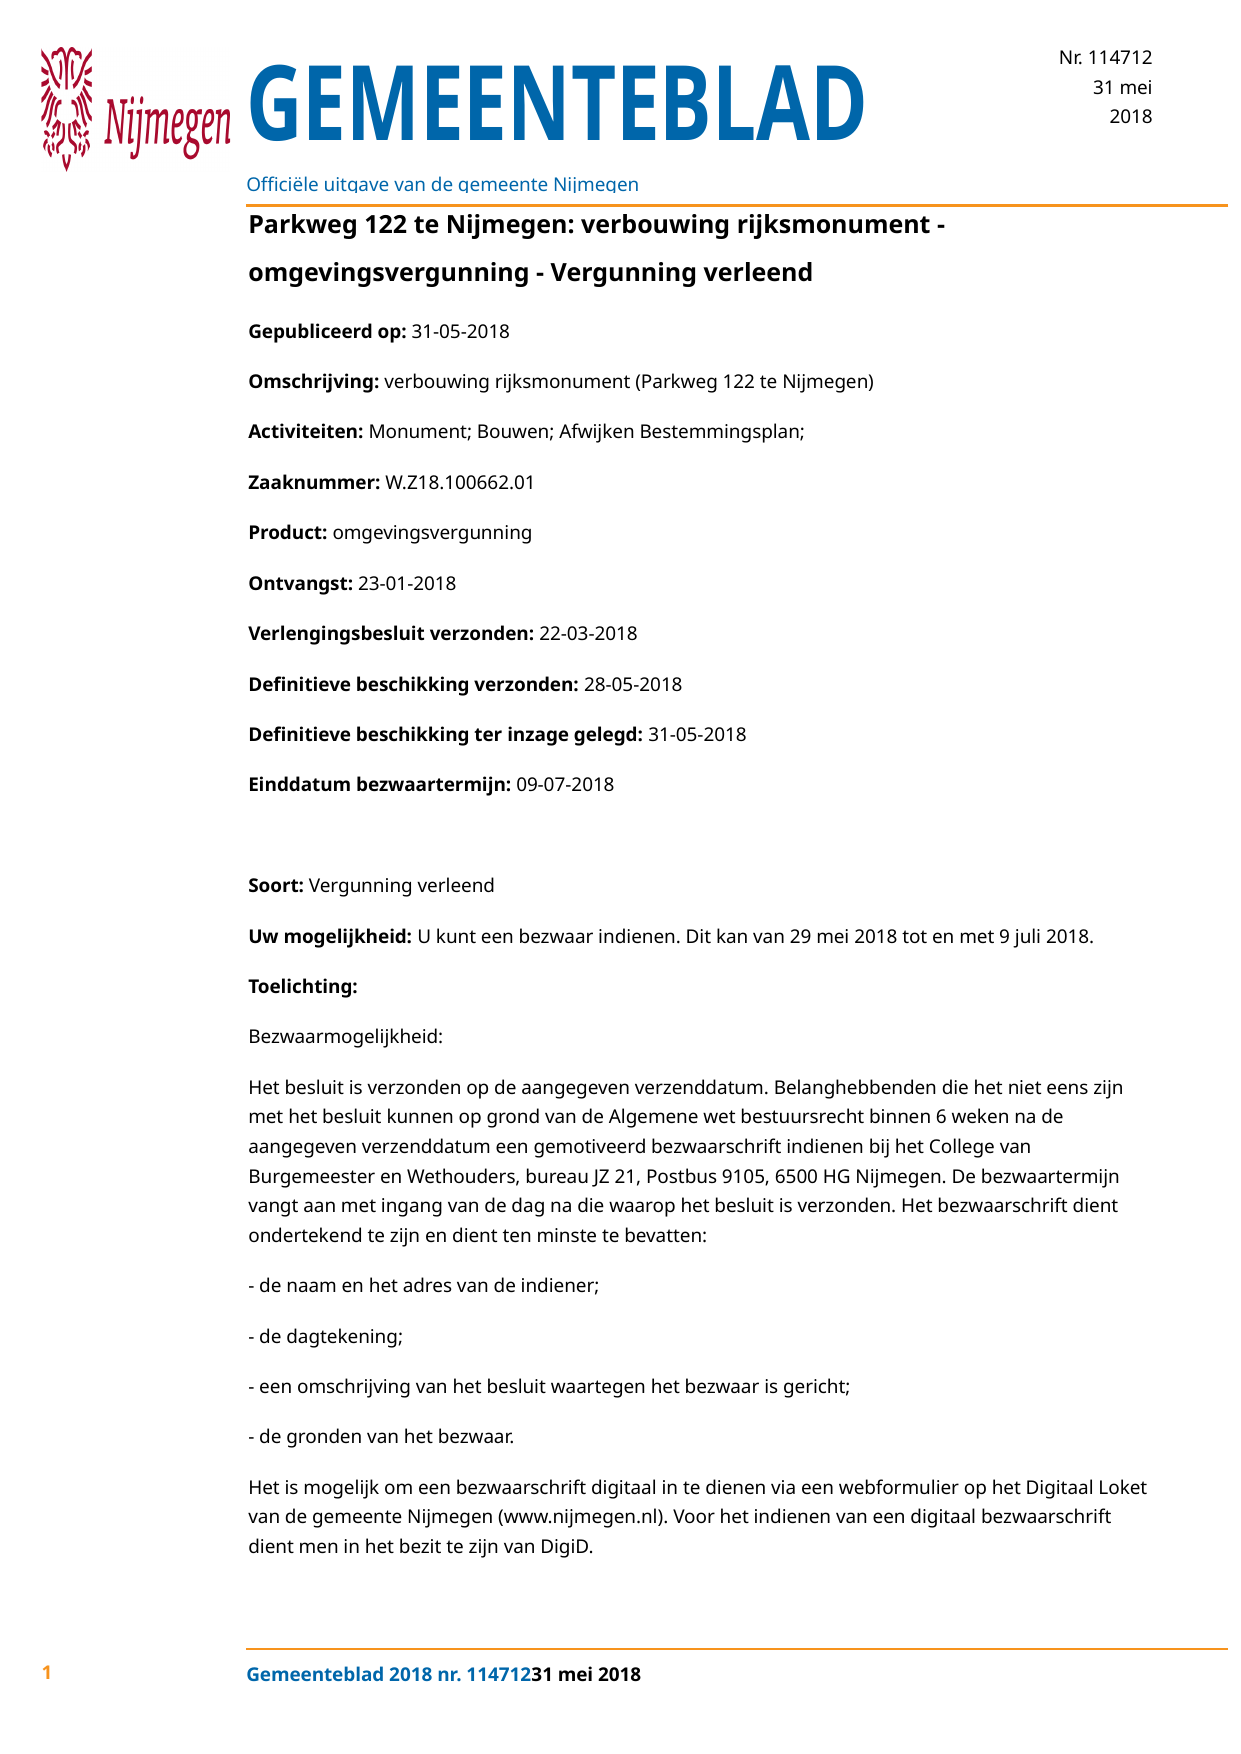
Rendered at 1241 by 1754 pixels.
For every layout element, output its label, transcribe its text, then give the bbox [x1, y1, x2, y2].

text - de naam en het adres van de indiener; [248, 1272, 1152, 1298]
text Activiteiten: Monument; Bouwen; Afwijken Bestemmingsplan; [248, 419, 1152, 444]
text - de gronden van het bezwaar. [248, 1424, 1152, 1449]
text Definitieve beschikking ter inzage gelegd: 31-05-2018 [248, 721, 1152, 747]
text Bezwaarmogelijkheid: [248, 1024, 1152, 1049]
text Toelichting: [248, 973, 1152, 999]
text Product: omgevingsvergunning [248, 519, 1152, 545]
text Definitieve beschikking verzonden: 28-05-2018 [248, 671, 1152, 697]
text - de dagtekening; [248, 1323, 1152, 1349]
text Verlengingsbesluit verzonden: 22-03-2018 [248, 620, 1152, 646]
text Uw mogelijkheid: U kunt een bezwaar indienen. Dit kan van 29 mei 2018 tot en met 9 juli 2018. [248, 923, 1152, 949]
text Omschrijving: verbouwing rijksmonument (Parkweg 122 te Nijmegen) [248, 368, 1152, 394]
text Het is mogelijk om een bezwaarschrift digitaal in te dienen via een webformulier op het Digitaal Loket van de gemeente Nijmegen (www.nijmegen.nl). Voor het indienen van een digitaal bezwaarschrift dient men in het bezit te zijn van DigiD. [248, 1474, 1152, 1559]
picture [41, 47, 231, 172]
text - een omschrijving van het besluit waartegen het bezwaar is gericht; [248, 1373, 1152, 1399]
text Gepubliceerd op: 31-05-2018 [248, 318, 1152, 344]
text Ontvangst: 23-01-2018 [248, 570, 1152, 596]
text Zaaknummer: W.Z18.100662.01 [248, 469, 1152, 495]
text Het besluit is verzonden op de aangegeven verzenddatum. Belanghebbenden die het niet eens zijn met het besluit kunnen op grond van de Algemene wet bestuursrecht binnen 6 weken na de aangegeven verzenddatum een gemotiveerd bezwaarschrift indienen bij het College van Burgemeester en Wethouders, bureau JZ 21, Postbus 9105, 6500 HG Nijmegen. De bezwaartermijn vangt aan met ingang van de dag na die waarop het besluit is verzonden. Het bezwaarschrift dient ondertekend te zijn en dient ten minste te bevatten: [248, 1074, 1152, 1248]
text Soort: Vergunning verleend [248, 872, 1152, 898]
text Einddatum bezwaartermijn: 09-07-2018 [248, 772, 1152, 797]
text Parkweg 122 te Nijmegen: verbouwing rijksmonument - omgevingsvergunning - Vergunning verleend [248, 207, 1152, 288]
